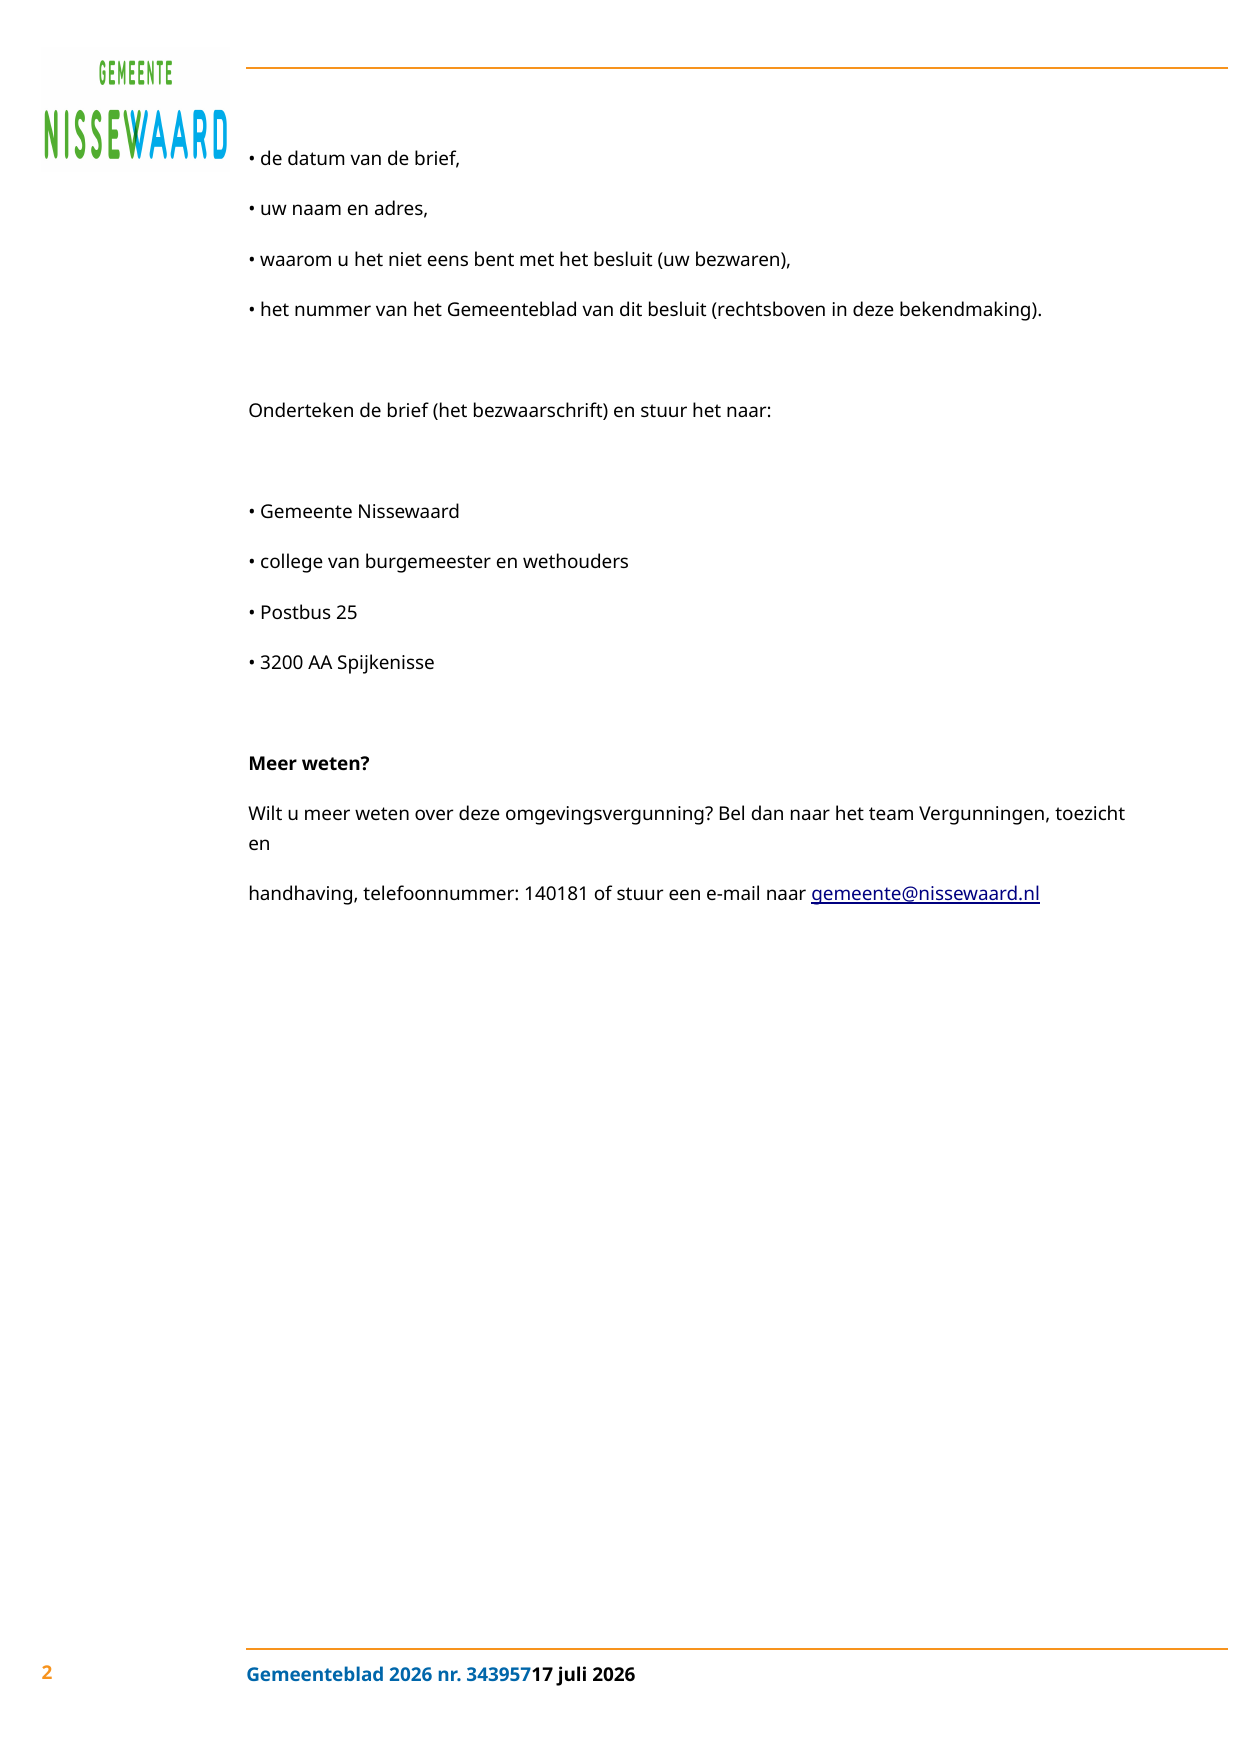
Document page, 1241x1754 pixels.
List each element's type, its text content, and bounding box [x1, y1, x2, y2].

text Wilt u meer weten over deze omgevingsvergunning? Bel dan naar het team Vergunningen, toezicht en [248, 801, 1152, 856]
text • Postbus 25 [248, 599, 1152, 625]
text handhaving, telefoonnummer: 140181 of stuur een e-mail naar gemeente@nissewaard.nl [248, 881, 1152, 906]
picture [41, 47, 231, 172]
text • Gemeente Nissewaard [248, 498, 1152, 524]
text • college van burgemeester en wethouders [248, 548, 1152, 574]
text Onderteken de brief (het bezwaarschrift) en stuur het naar: [248, 397, 1152, 423]
text • de datum van de brief, [248, 145, 1152, 171]
text Meer weten? [248, 750, 1152, 776]
text • uw naam en adres, [248, 196, 1152, 221]
text • het nummer van het Gemeenteblad van dit besluit (rechtsboven in deze bekendmaking). [248, 296, 1152, 322]
text • 3200 AA Spijkenisse [248, 649, 1152, 675]
text • waarom u het niet eens bent met het besluit (uw bezwaren), [248, 246, 1152, 272]
